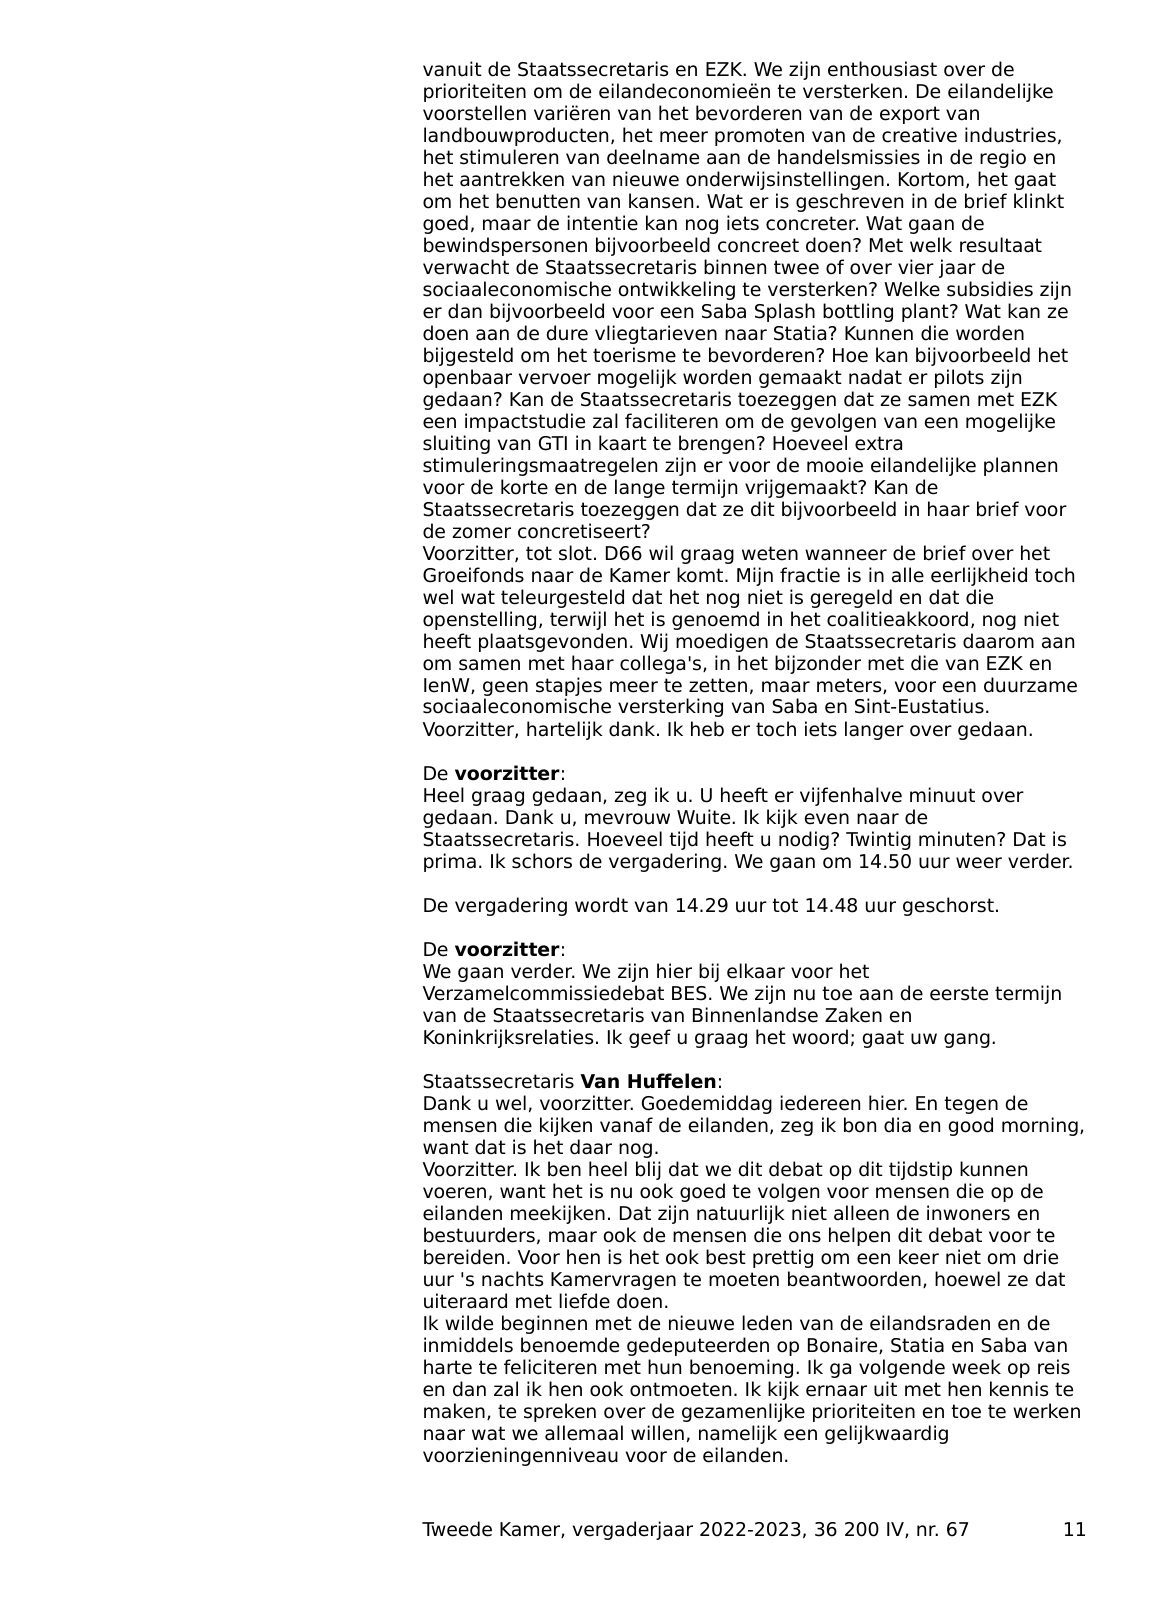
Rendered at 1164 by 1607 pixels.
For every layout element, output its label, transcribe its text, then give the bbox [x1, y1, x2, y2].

text vanuit de Staatssecretaris en EZK. We zijn enthousiast over de prioriteiten om de eilandeconomieën te versterken. De eilandelijke voorstellen variëren van het bevorderen van de export van landbouwproducten, het meer promoten van de creative industries, het stimuleren van deelname aan de handelsmissies in de regio en het aantrekken van nieuwe onderwijsinstellingen. Kortom, het gaat om het benutten van kansen. Wat er is geschreven in de brief klinkt goed, maar de intentie kan nog iets concreter. Wat gaan de bewindspersonen bijvoorbeeld concreet doen? Met welk resultaat verwacht de Staatssecretaris binnen twee of over vier jaar de sociaaleconomische ontwikkeling te versterken? Welke subsidies zijn er dan bijvoorbeeld voor een Saba Splash bottling plant? Wat kan ze doen aan de dure vliegtarieven naar Statia? Kunnen die worden bijgesteld om het toerisme te bevorderen? Hoe kan bijvoorbeeld het openbaar vervoer mogelijk worden gemaakt nadat er pilots zijn gedaan? Kan de Staatssecretaris toezeggen dat ze samen met EZK een impactstudie zal faciliteren om de gevolgen van een mogelijke sluiting van GTI in kaart te brengen? Hoeveel extra stimuleringsmaatregelen zijn er voor de mooie eilandelijke plannen voor de korte en de lange termijn vrijgemaakt? Kan de Staatssecretaris toezeggen dat ze dit bijvoorbeeld in haar brief voor de zomer concretiseert? [422, 59, 1087, 543]
text Staatssecretaris Van Huffelen: [422, 1071, 1087, 1093]
text Heel graag gedaan, zeg ik u. U heeft er vijfenhalve minuut over gedaan. Dank u, mevrouw Wuite. Ik kijk even naar de Staatssecretaris. Hoeveel tijd heeft u nodig? Twintig minuten? Dat is prima. Ik schors de vergadering. We gaan om 14.50 uur weer verder. [422, 784, 1087, 872]
text Dank u wel, voorzitter. Goedemiddag iedereen hier. En tegen de mensen die kijken vanaf de eilanden, zeg ik bon dia en good morning, want dat is het daar nog. [422, 1093, 1087, 1159]
text De vergadering wordt van 14.29 uur tot 14.48 uur geschorst. [422, 895, 1087, 917]
text Voorzitter. Ik ben heel blij dat we dit debat op dit tijdstip kunnen voeren, want het is nu ook goed te volgen voor mensen die op de eilanden meekijken. Dat zijn natuurlijk niet alleen de inwoners en bestuurders, maar ook de mensen die ons helpen dit debat voor te bereiden. Voor hen is het ook best prettig om een keer niet om drie uur 's nachts Kamervragen te moeten beantwoorden, hoewel ze dat uiteraard met liefde doen. [422, 1159, 1087, 1313]
text Ik wilde beginnen met de nieuwe leden van de eilandsraden en de inmiddels benoemde gedeputeerden op Bonaire, Statia en Saba van harte te feliciteren met hun benoeming. Ik ga volgende week op reis en dan zal ik hen ook ontmoeten. Ik kijk ernaar uit met hen kennis te maken, te spreken over de gezamenlijke prioriteiten en toe te werken naar wat we allemaal willen, namelijk een gelijkwaardig voorzieningenniveau voor de eilanden. [422, 1313, 1087, 1467]
text We gaan verder. We zijn hier bij elkaar voor het Verzamelcommissiedebat BES. We zijn nu toe aan de eerste termijn van de Staatssecretaris van Binnenlandse Zaken en Koninkrijksrelaties. Ik geef u graag het woord; gaat uw gang. [422, 961, 1087, 1049]
text Voorzitter, hartelijk dank. Ik heb er toch iets langer over gedaan. [422, 718, 1087, 740]
text De voorzitter: [422, 763, 1087, 784]
text Voorzitter, tot slot. D66 wil graag weten wanneer de brief over het Groeifonds naar de Kamer komt. Mijn fractie is in alle eerlijkheid toch wel wat teleurgesteld dat het nog niet is geregeld en dat die openstelling, terwijl het is genoemd in het coalitieakkoord, nog niet heeft plaatsgevonden. Wij moedigen de Staatssecretaris daarom aan om samen met haar collega's, in het bijzonder met die van EZK en IenW, geen stapjes meer te zetten, maar meters, voor een duurzame sociaaleconomische versterking van Saba en Sint-Eustatius. [422, 543, 1087, 718]
text De voorzitter: [422, 939, 1087, 961]
